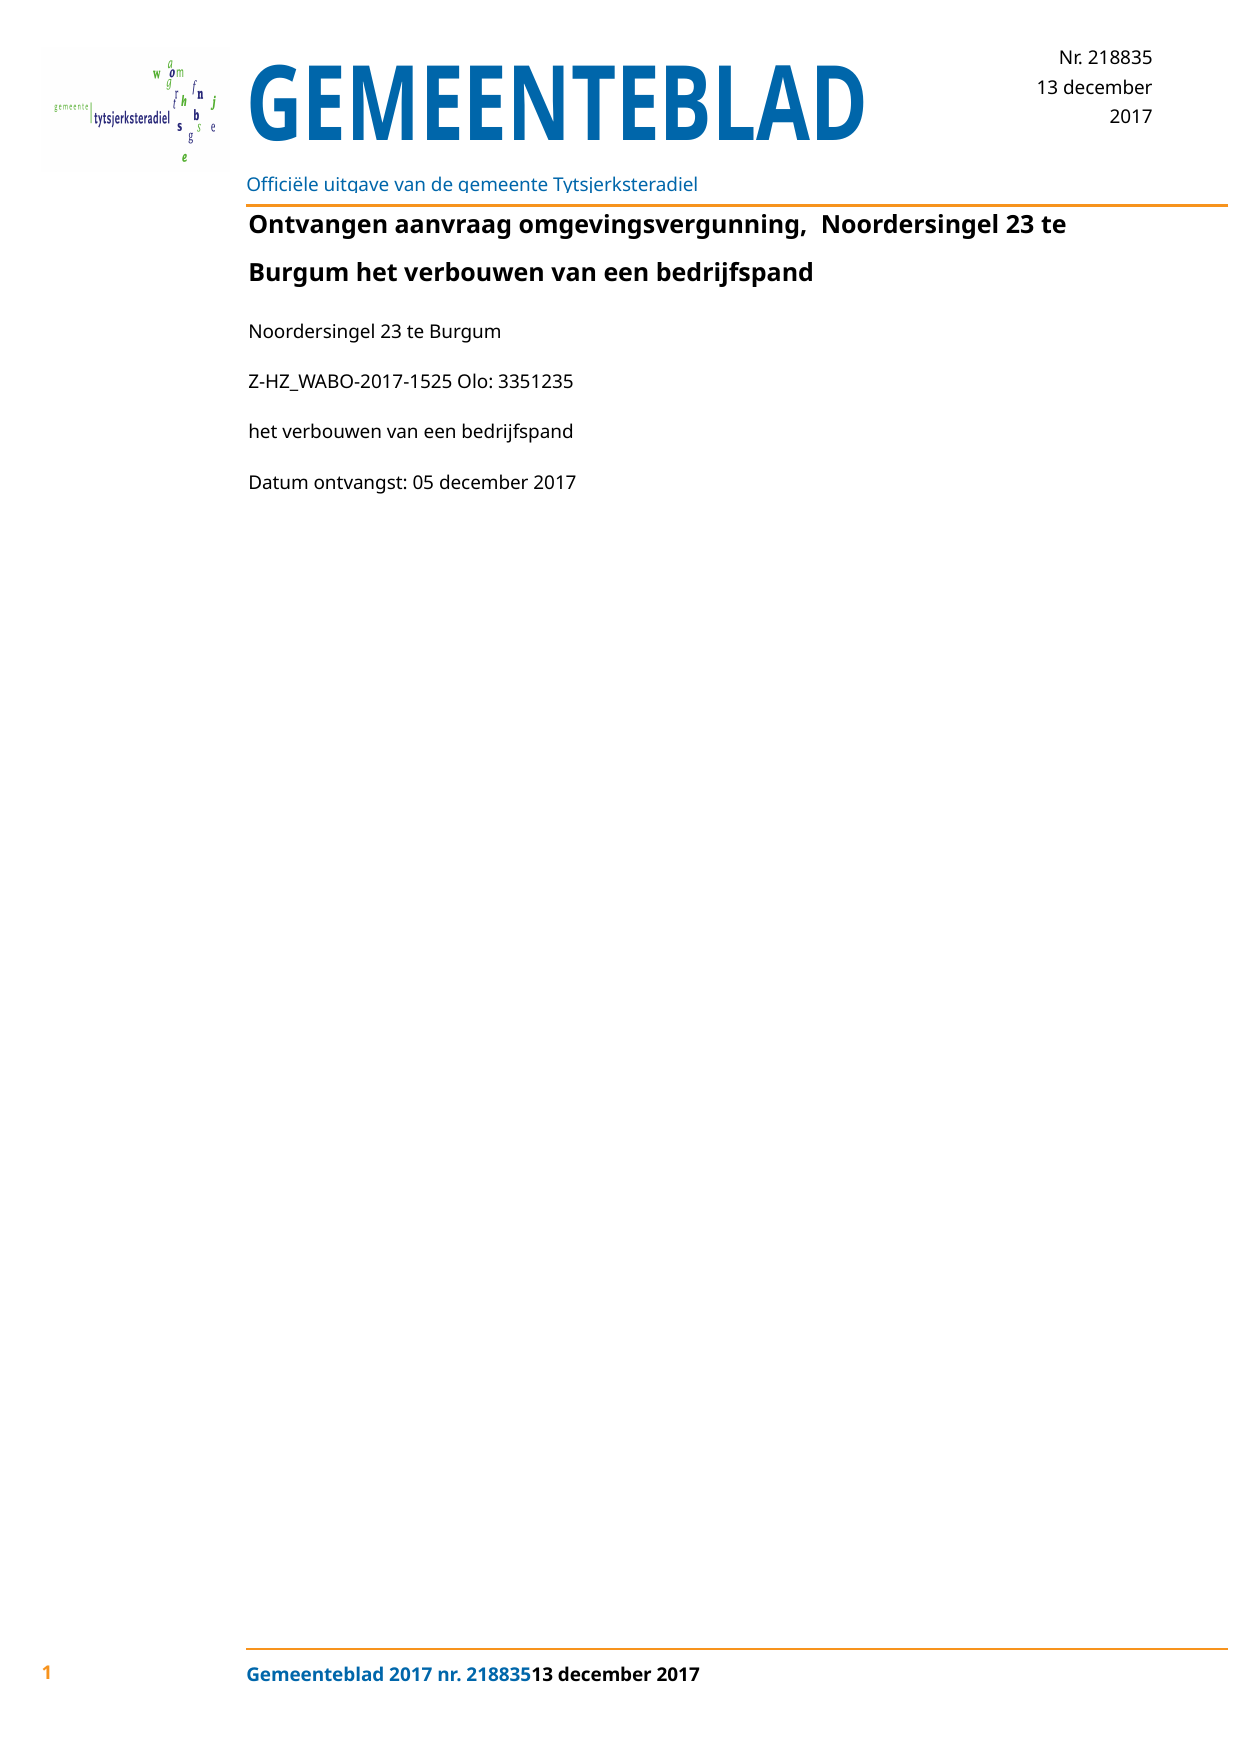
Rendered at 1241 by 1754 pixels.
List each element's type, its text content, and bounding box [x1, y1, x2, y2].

text Noordersingel 23 te Burgum [248, 318, 1152, 344]
text het verbouwen van een bedrijfspand [248, 419, 1152, 444]
text Z-HZ_WABO-2017-1525 Olo: 3351235 [248, 368, 1152, 394]
text Ontvangen aanvraag omgevingsvergunning, Noordersingel 23 te Burgum het verbouwen van een bedrijfspand [248, 207, 1152, 288]
text Datum ontvangst: 05 december 2017 [248, 469, 1152, 495]
picture [41, 47, 231, 172]
